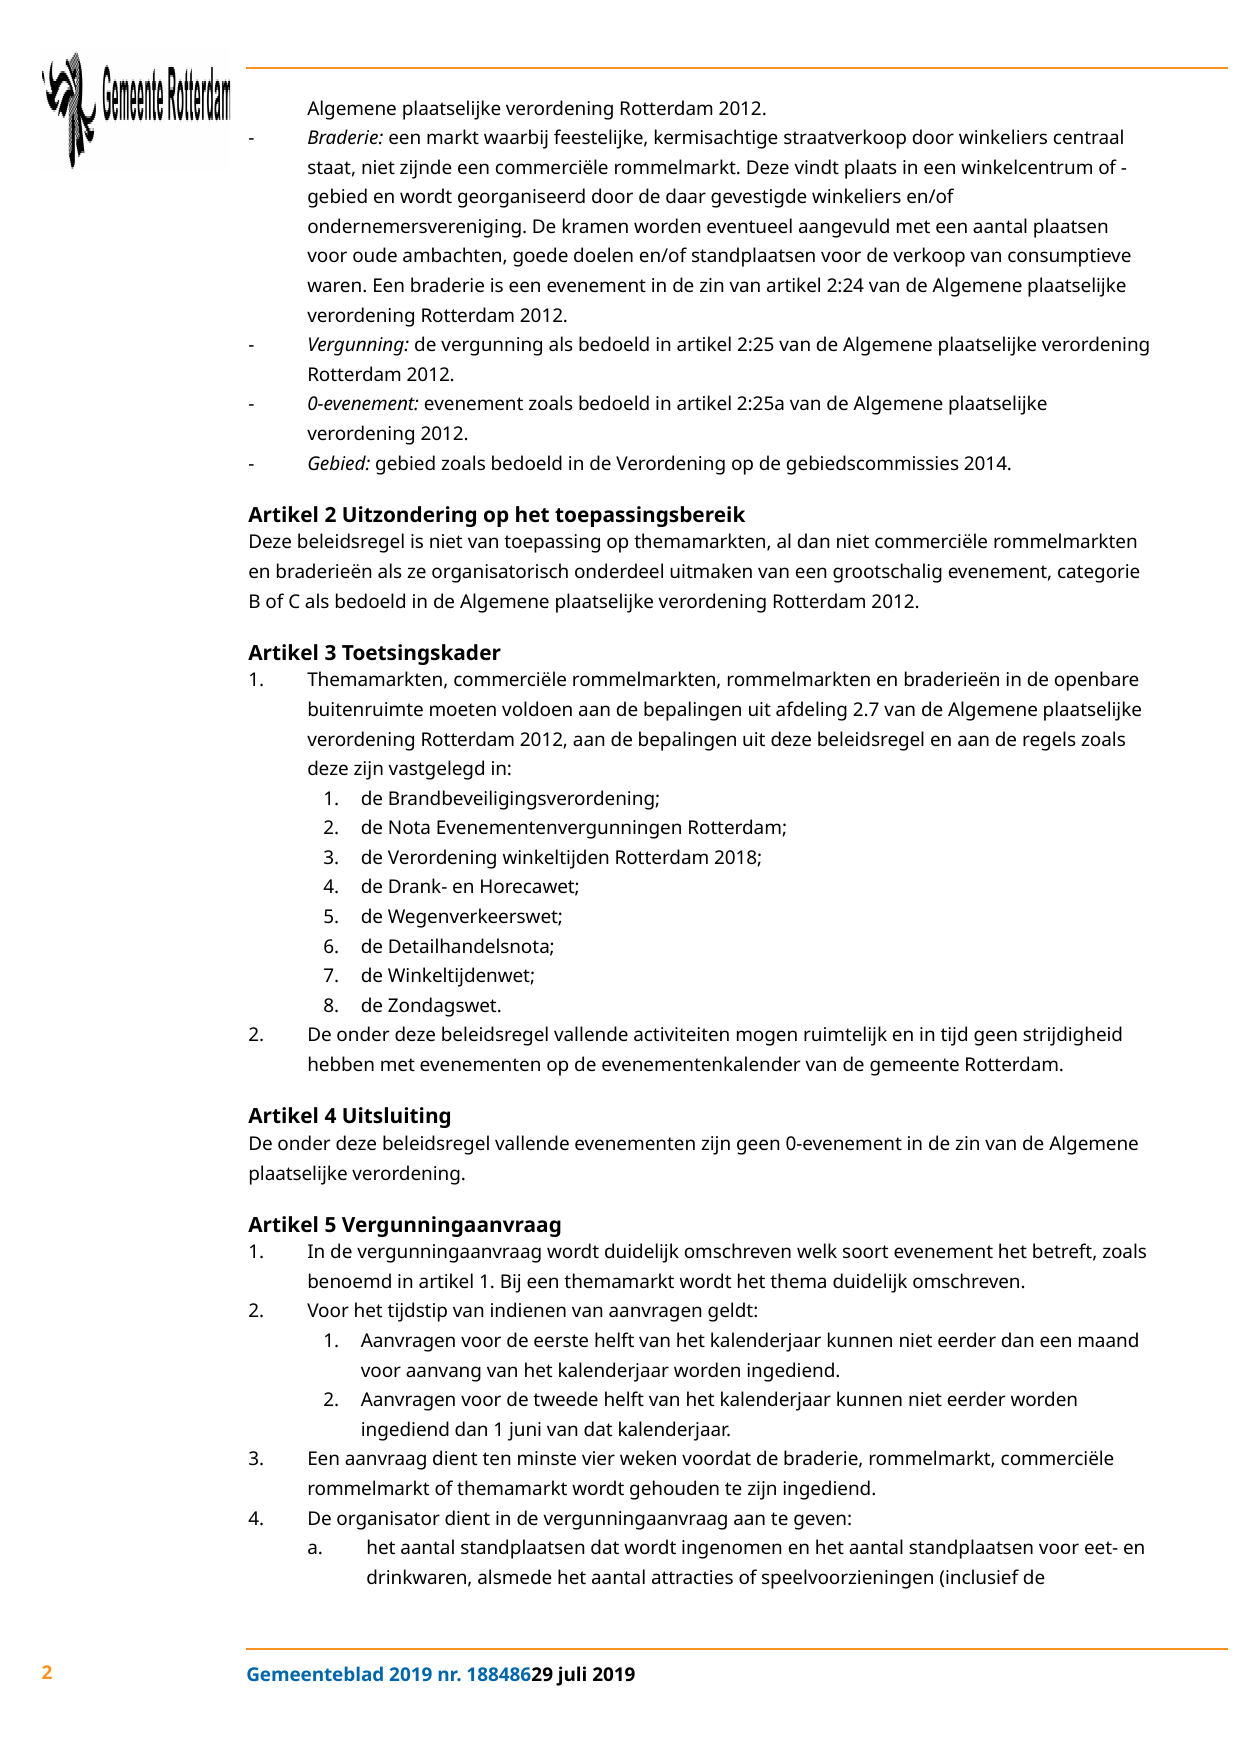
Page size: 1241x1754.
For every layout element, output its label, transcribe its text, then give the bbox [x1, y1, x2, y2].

list het aantal standplaatsen dat wordt ingenomen en het aantal standplaatsen voor eet- en drinkwaren, alsmede het aantal attracties of speelvoorzieningen (inclusief de [307, 1534, 1152, 1590]
list Een aanvraag dient ten minste vier weken voordat de braderie, rommelmarkt, commerciële rommelmarkt of themamarkt wordt gehouden te zijn ingediend. [248, 1446, 1152, 1501]
text Artikel 3 Toetsingskader [248, 638, 1152, 667]
list Vergunning: de vergunning als bedoeld in artikel 2:25 van de Algemene plaatselijke verordening Rotterdam 2012. [248, 331, 1152, 387]
text Deze beleidsregel is niet van toepassing op themamarkten, al dan niet commerciële rommelmarkten en braderieën als ze organisatorisch onderdeel uitmaken van een grootschalig evenement, categorie B of C als bedoeld in de Algemene plaatselijke verordening Rotterdam 2012. [248, 529, 1152, 613]
list Algemene plaatselijke verordening Rotterdam 2012. [248, 95, 1152, 121]
list Aanvragen voor de tweede helft van het kalenderjaar kunnen niet eerder worden ingediend dan 1 juni van dat kalenderjaar. [323, 1386, 1152, 1442]
text Artikel 2 Uitzondering op het toepassingsbereik [248, 500, 1152, 529]
list Voor het tijdstip van indienen van aanvragen geldt: [248, 1298, 1152, 1323]
list De organisator dient in de vergunningaanvraag aan te geven: [248, 1505, 1152, 1531]
list de Verordening winkeltijden Rotterdam 2018; [323, 844, 1152, 870]
list de Winkeltijdenwet; [323, 962, 1152, 988]
list de Drank- en Horecawet; [323, 874, 1152, 899]
list de Detailhandelsnota; [323, 933, 1152, 959]
list Themamarkten, commerciële rommelmarkten, rommelmarkten en braderieën in de openbare buitenruimte moeten voldoen aan de bepalingen uit afdeling 2.7 van de Algemene plaatselijke verordening Rotterdam 2012, aan de bepalingen uit deze beleidsregel en aan de regels zoals deze zijn vastgelegd in: [248, 667, 1152, 781]
picture [41, 47, 231, 172]
list De onder deze beleidsregel vallende activiteiten mogen ruimtelijk en in tijd geen strijdigheid hebben met evenementen op de evenementenkalender van de gemeente Rotterdam. [248, 1022, 1152, 1077]
list de Wegenverkeerswet; [323, 903, 1152, 929]
text Artikel 5 Vergunningaanvraag [248, 1210, 1152, 1238]
text De onder deze beleidsregel vallende evenementen zijn geen 0-evenement in de zin van de Algemene plaatselijke verordening. [248, 1130, 1152, 1185]
list Braderie: een markt waarbij feestelijke, kermisachtige straatverkoop door winkeliers centraal staat, niet zijnde een commerciële rommelmarkt. Deze vindt plaats in een winkelcentrum of -gebied en wordt georganiseerd door de daar gevestigde winkeliers en/of ondernemersvereniging. De kramen worden eventueel aangevuld met een aantal plaatsen voor oude ambachten, goede doelen en/of standplaatsen voor de verkoop van consumptieve waren. Een braderie is een evenement in de zin van artikel 2:24 van de Algemene plaatselijke verordening Rotterdam 2012. [248, 124, 1152, 328]
list Gebied: gebied zoals bedoeld in de Verordening op de gebiedscommissies 2014. [248, 450, 1152, 476]
text Artikel 4 Uitsluiting [248, 1102, 1152, 1130]
list In de vergunningaanvraag wordt duidelijk omschreven welk soort evenement het betreft, zoals benoemd in artikel 1. Bij een themamarkt wordt het thema duidelijk omschreven. [248, 1238, 1152, 1294]
list 0-evenement: evenement zoals bedoeld in artikel 2:25a van de Algemene plaatselijke verordening 2012. [248, 391, 1152, 446]
list de Zondagswet. [323, 992, 1152, 1018]
list de Brandbeveiligingsverordening; [323, 785, 1152, 811]
list de Nota Evenementenvergunningen Rotterdam; [323, 814, 1152, 840]
list Aanvragen voor de eerste helft van het kalenderjaar kunnen niet eerder dan een maand voor aanvang van het kalenderjaar worden ingediend. [323, 1327, 1152, 1383]
